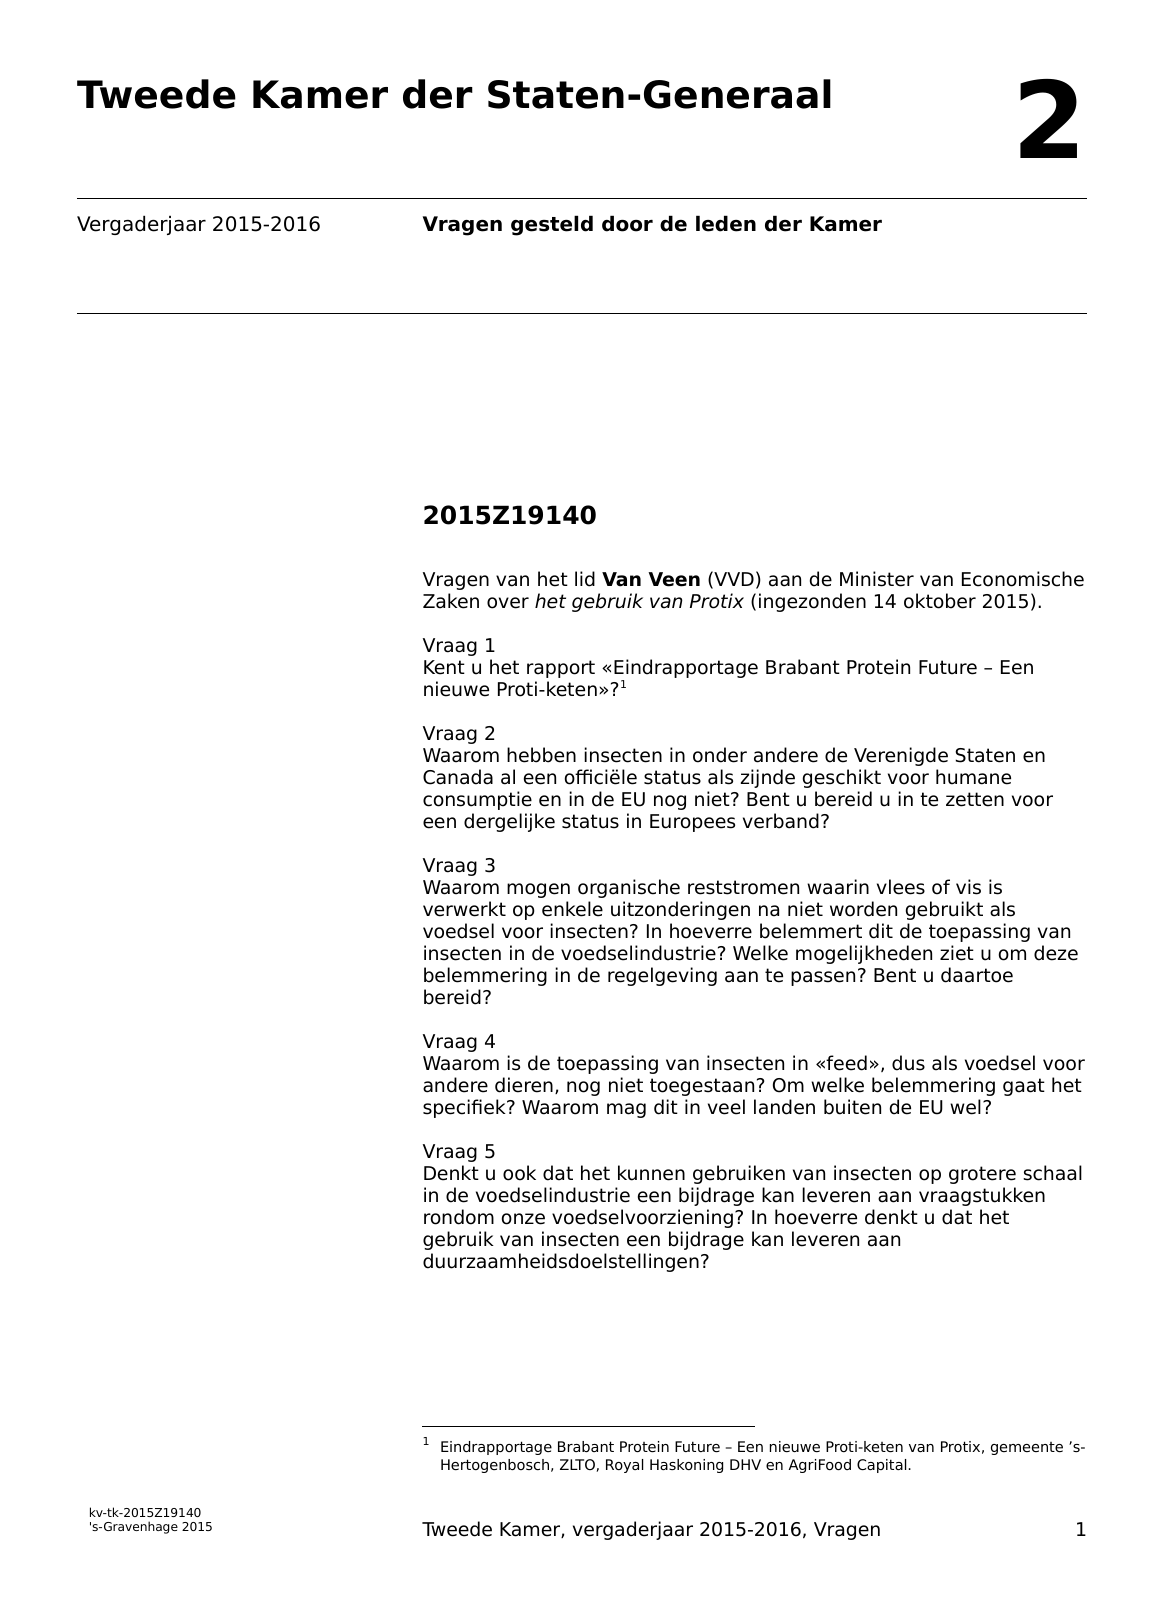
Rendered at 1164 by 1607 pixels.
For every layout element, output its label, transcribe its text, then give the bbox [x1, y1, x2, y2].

table_header Tweede Kamer der Staten-Generaal [77, 59, 886, 198]
text Denkt u ook dat het kunnen gebruiken van insecten op grotere schaal in de voedselindustrie een bijdrage kan leveren aan vraagstukken rondom onze voedselvoorziening? In hoeverre denkt u dat het gebruik van insecten een bijdrage kan leveren aan duurzaamheidsdoelstellingen? [422, 1163, 1087, 1273]
text kv-tk-2015Z19140 [88, 1506, 323, 1520]
text Vraag 3 [422, 855, 1087, 877]
text Vragen van het lid Van Veen (VVD) aan de Minister van Economische Zaken over het gebruik van Protix (ingezonden 14 oktober 2015). [422, 569, 1087, 613]
text Waarom mogen organische reststromen waarin vlees of vis is verwerkt op enkele uitzonderingen na niet worden gebruikt als voedsel voor insecten? In hoeverre belemmert dit de toepassing van insecten in de voedselindustrie? Welke mogelijkheden ziet u om deze belemmering in de regelgeving aan te passen? Bent u daartoe bereid? [422, 877, 1087, 1009]
table_cell Vragen gesteld door de leden der Kamer [422, 199, 1087, 313]
text 2015Z19140 [422, 501, 1087, 531]
text Vraag 5 [422, 1141, 1087, 1163]
text Vraag 4 [422, 1031, 1087, 1053]
table_cell Vergaderjaar 2015-2016 [77, 199, 422, 313]
text Vraag 1 [422, 635, 1087, 657]
text Eindrapportage Brabant Protein Future – Een nieuwe Proti-keten van Protix, gemeente ’s-Hertogenbosch, ZLTO, Royal Haskoning DHV en AgriFood Capital. [422, 1435, 1087, 1474]
text Kent u het rapport «Eindrapportage Brabant Protein Future – Een nieuwe Proti-keten»? [422, 657, 1087, 701]
text Vraag 2 [422, 723, 1087, 745]
text Waarom is de toepassing van insecten in «feed», dus als voedsel voor andere dieren, nog niet toegestaan? Om welke belemmering gaat het specifiek? Waarom mag dit in veel landen buiten de EU wel? [422, 1053, 1087, 1119]
text 's-Gravenhage 2015 [88, 1520, 323, 1534]
table_header 2 [886, 59, 1087, 198]
text Waarom hebben insecten in onder andere de Verenigde Staten en Canada al een officiële status als zijnde geschikt voor humane consumptie en in de EU nog niet? Bent u bereid u in te zetten voor een dergelijke status in Europees verband? [422, 745, 1087, 833]
